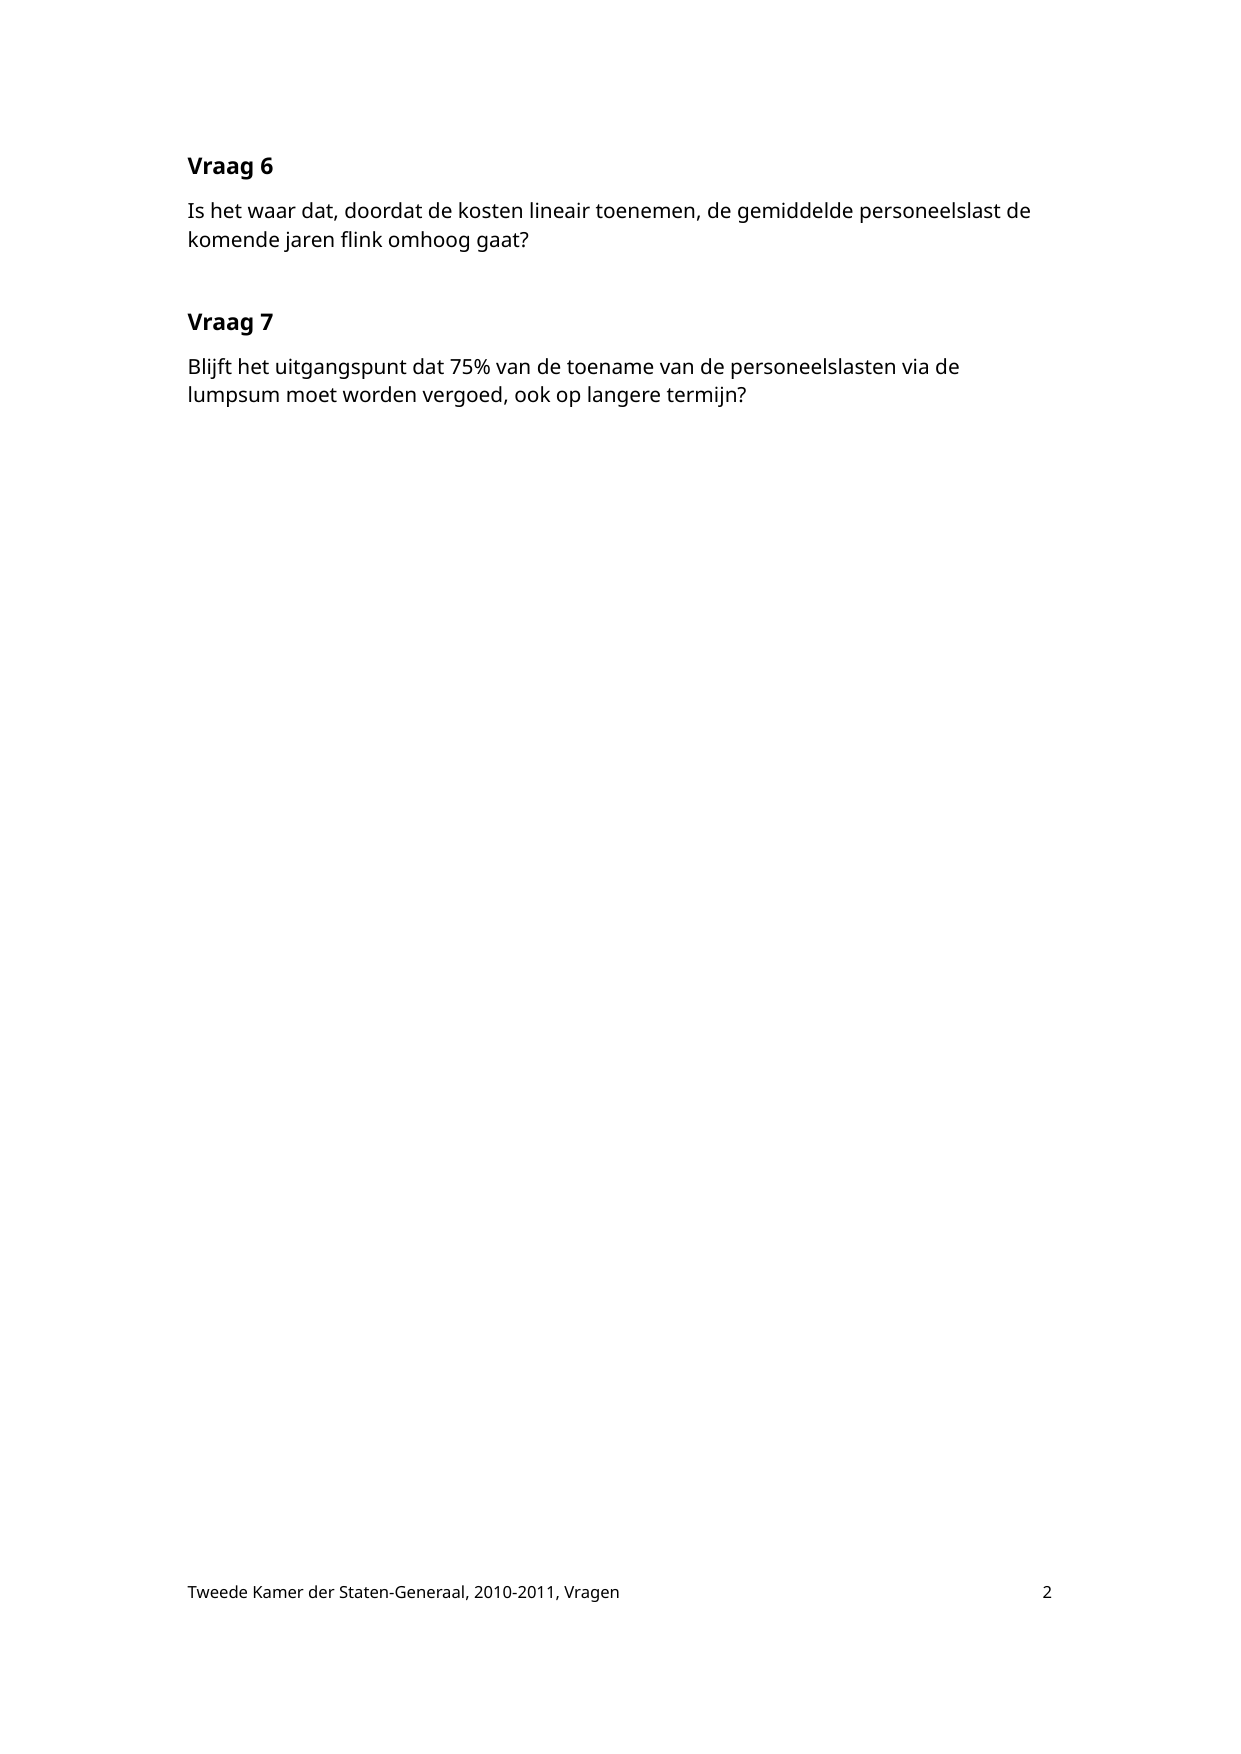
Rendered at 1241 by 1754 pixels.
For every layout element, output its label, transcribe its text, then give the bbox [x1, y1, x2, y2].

subtitle Vraag 7 [187, 306, 1053, 337]
subtitle Vraag 6 [187, 150, 1053, 181]
text Is het waar dat, doordat de kosten lineair toenemen, de gemiddelde personeelslast de komende jaren flink omhoog gaat? [187, 196, 1053, 253]
text Blijft het uitgangspunt dat 75% van de toename van de personeelslasten via de lumpsum moet worden vergoed, ook op langere termijn? [187, 352, 1053, 409]
